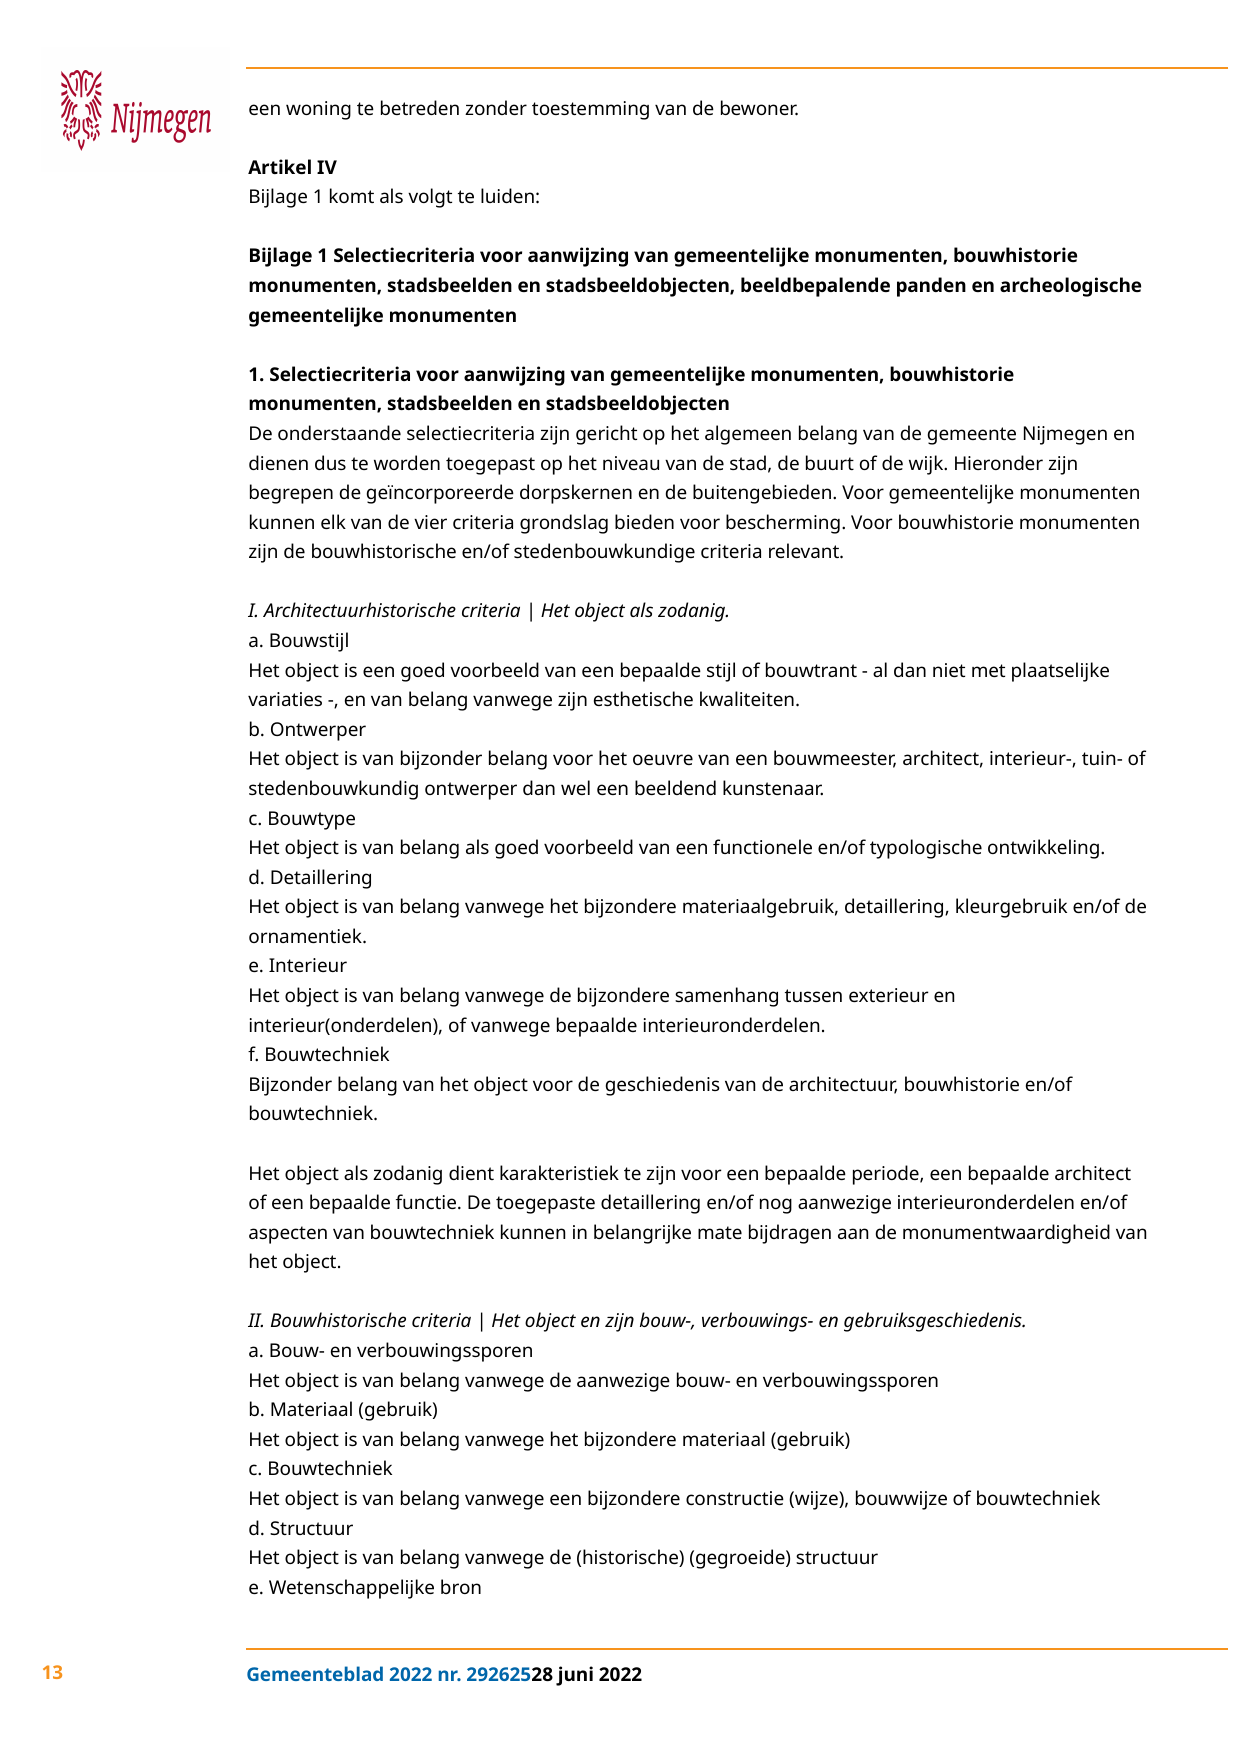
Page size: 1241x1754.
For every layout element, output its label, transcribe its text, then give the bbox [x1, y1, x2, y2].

text c. Bouwtype [248, 805, 1152, 831]
text Artikel IV [248, 154, 1152, 180]
text Het object is van belang vanwege een bijzondere constructie (wijze), bouwwijze of bouwtechniek [248, 1485, 1152, 1511]
text 1. Selectiecriteria voor aanwijzing van gemeentelijke monumenten, bouwhistorie monumenten, stadsbeelden en stadsbeeldobjecten [248, 361, 1152, 416]
text e. Wetenschappelijke bron [248, 1574, 1152, 1600]
text Het object is van belang vanwege de aanwezige bouw- en verbouwingssporen [248, 1367, 1152, 1393]
text De onderstaande selectiecriteria zijn gericht op het algemeen belang van de gemeente Nijmegen en dienen dus te worden toegepast op het niveau van de stad, de buurt of de wijk. Hieronder zijn begrepen de geïncorporeerde dorpskernen en de buitengebieden. Voor gemeentelijke monumenten kunnen elk van de vier criteria grondslag bieden voor bescherming. Voor bouwhistorie monumenten zijn de bouwhistorische en/of stedenbouwkundige criteria relevant. [248, 420, 1152, 564]
text c. Bouwtechniek [248, 1456, 1152, 1481]
text a. Bouwstijl [248, 627, 1152, 653]
text Het object is van bijzonder belang voor het oeuvre van een bouwmeester, architect, interieur-, tuin- of stedenbouwkundig ontwerper dan wel een beeldend kunstenaar. [248, 746, 1152, 801]
text f. Bouwtechniek [248, 1041, 1152, 1067]
text Het object is van belang vanwege het bijzondere materiaal (gebruik) [248, 1426, 1152, 1452]
text I. Architectuurhistorische criteria | Het object als zodanig. [248, 598, 1152, 623]
text b. Materiaal (gebruik) [248, 1396, 1152, 1422]
text d. Detaillering [248, 864, 1152, 890]
text a. Bouw- en verbouwingssporen [248, 1337, 1152, 1363]
text een woning te betreden zonder toestemming van de bewoner. [248, 95, 1152, 121]
text Het object is van belang vanwege de (historische) (gegroeide) structuur [248, 1544, 1152, 1570]
text Het object als zodanig dient karakteristiek te zijn voor een bepaalde periode, een bepaalde architect of een bepaalde functie. De toegepaste detaillering en/of nog aanwezige interieuronderdelen en/of aspecten van bouwtechniek kunnen in belangrijke mate bijdragen aan de monumentwaardigheid van het object. [248, 1160, 1152, 1274]
text b. Ontwerper [248, 716, 1152, 742]
picture [41, 47, 231, 172]
text e. Interieur [248, 953, 1152, 978]
text Het object is een goed voorbeeld van een bepaalde stijl of bouwtrant - al dan niet met plaatselijke variaties -, en van belang vanwege zijn esthetische kwaliteiten. [248, 657, 1152, 712]
text Bijlage 1 Selectiecriteria voor aanwijzing van gemeentelijke monumenten, bouwhistorie monumenten, stadsbeelden en stadsbeeldobjecten, beeldbepalende panden en archeologische gemeentelijke monumenten [248, 243, 1152, 328]
text Het object is van belang vanwege de bijzondere samenhang tussen exterieur en interieur(onderdelen), of vanwege bepaalde interieuronderdelen. [248, 982, 1152, 1038]
text Het object is van belang vanwege het bijzondere materiaalgebruik, detaillering, kleurgebruik en/of de ornamentiek. [248, 893, 1152, 949]
text II. Bouwhistorische criteria | Het object en zijn bouw-, verbouwings- en gebruiksgeschiedenis. [248, 1308, 1152, 1333]
text Bijzonder belang van het object voor de geschiedenis van de architectuur, bouwhistorie en/of bouwtechniek. [248, 1071, 1152, 1126]
text Bijlage 1 komt als volgt te luiden: [248, 183, 1152, 209]
text d. Structuur [248, 1515, 1152, 1541]
text Het object is van belang als goed voorbeeld van een functionele en/of typologische ontwikkeling. [248, 834, 1152, 860]
